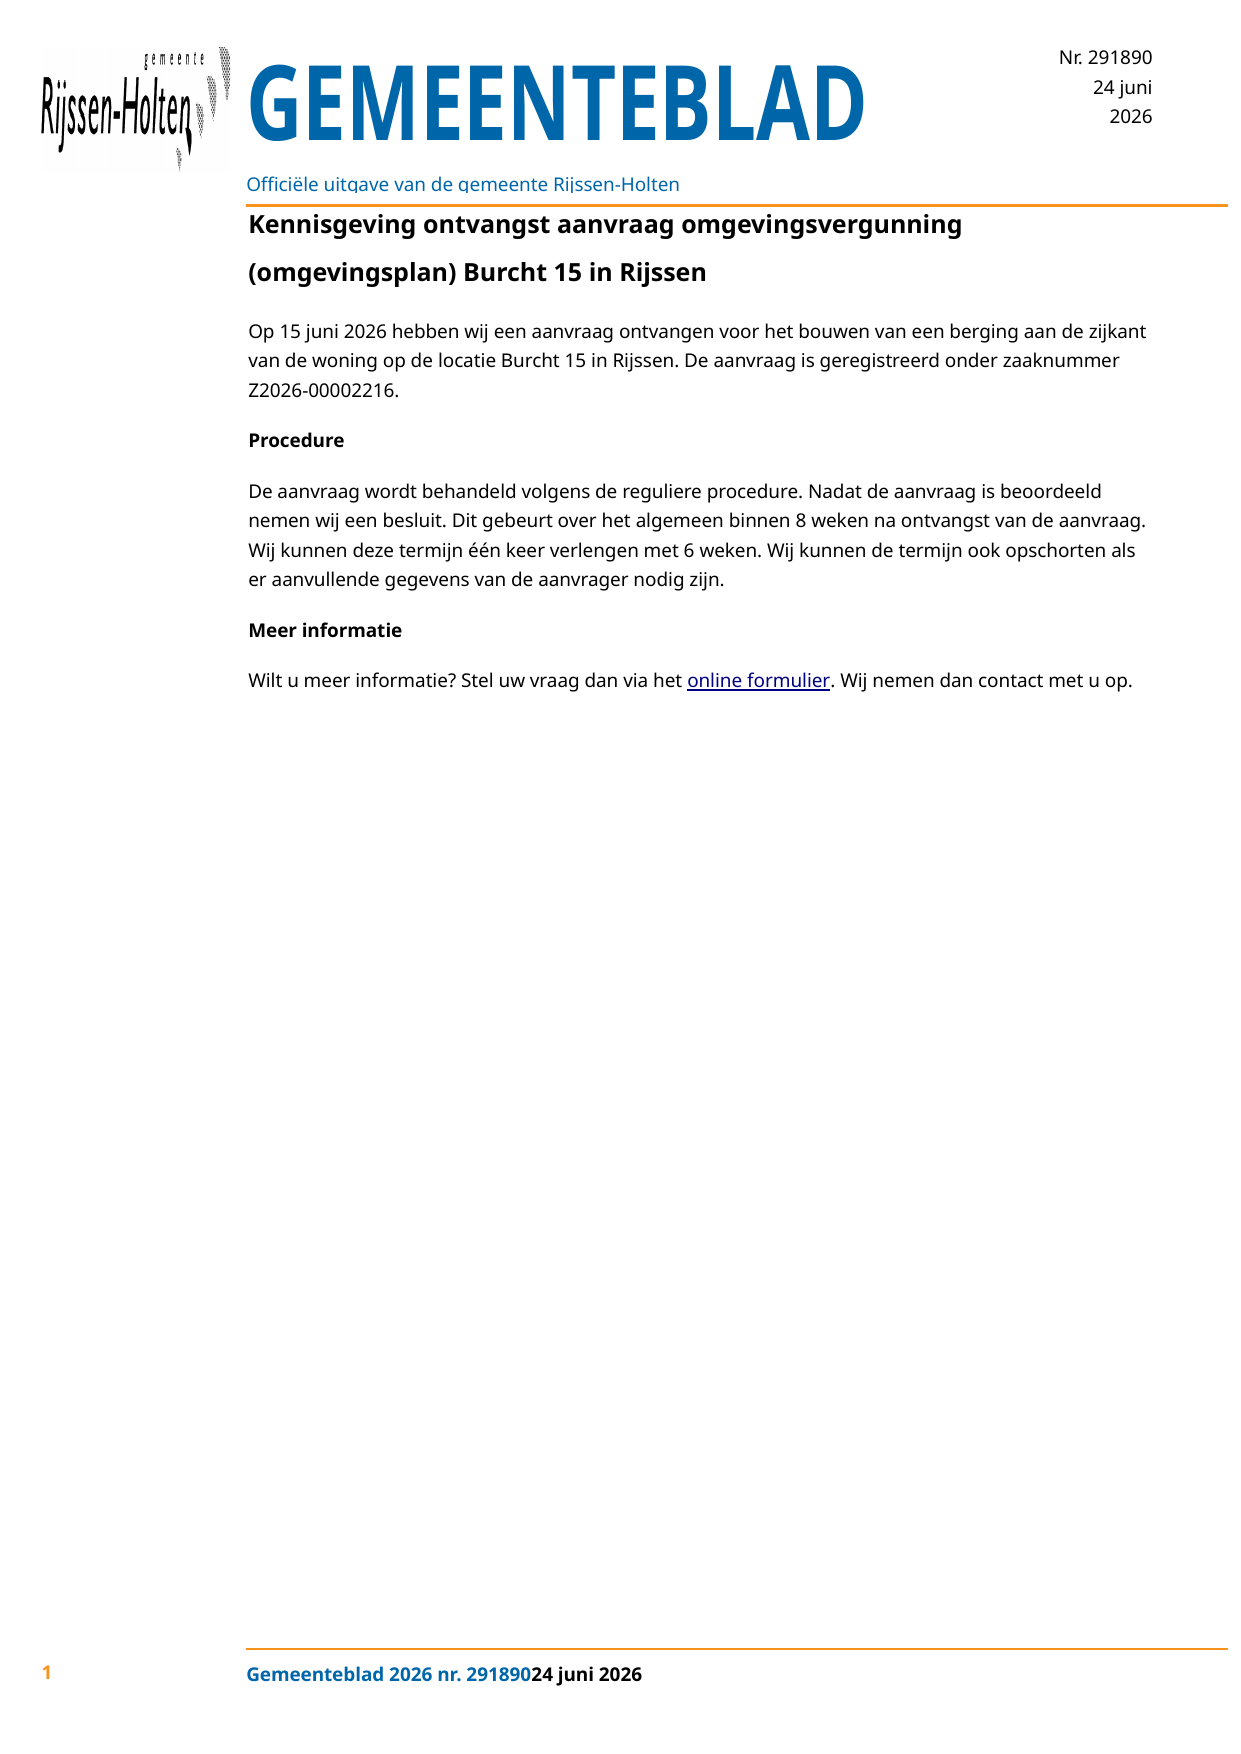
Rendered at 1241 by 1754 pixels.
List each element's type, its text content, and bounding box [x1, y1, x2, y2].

text Meer informatie [248, 617, 1152, 643]
text Kennisgeving ontvangst aanvraag omgevingsvergunning (omgevingsplan) Burcht 15 in Rijssen [248, 207, 1152, 288]
picture [41, 47, 231, 172]
text De aanvraag wordt behandeld volgens de reguliere procedure. Nadat de aanvraag is beoordeeld nemen wij een besluit. Dit gebeurt over het algemeen binnen 8 weken na ontvangst van de aanvraag. Wij kunnen deze termijn één keer verlengen met 6 weken. Wij kunnen de termijn ook opschorten als er aanvullende gegevens van de aanvrager nodig zijn. [248, 478, 1152, 592]
text Wilt u meer informatie? Stel uw vraag dan via het online formulier. Wij nemen dan contact met u op. [248, 667, 1152, 693]
text Op 15 juni 2026 hebben wij een aanvraag ontvangen voor het bouwen van een berging aan de zijkant van de woning op de locatie Burcht 15 in Rijssen. De aanvraag is geregistreerd onder zaaknummer Z2026-00002216. [248, 318, 1152, 403]
text Procedure [248, 427, 1152, 453]
